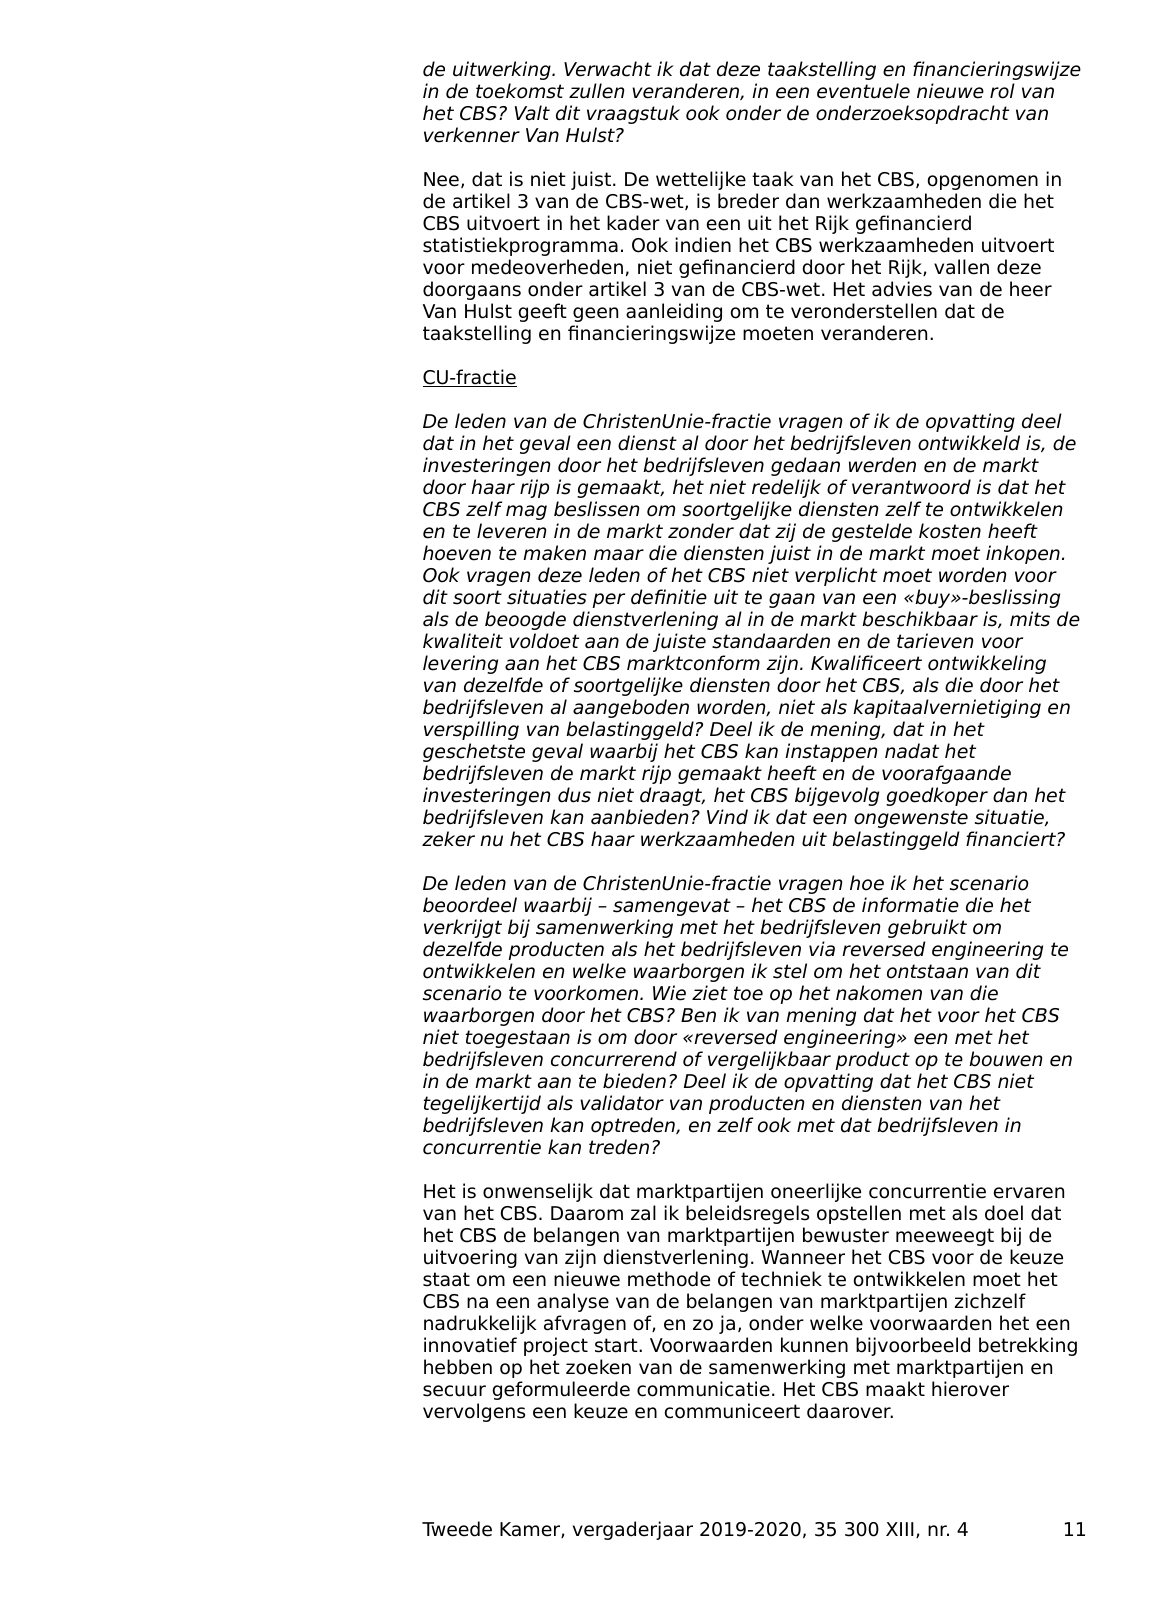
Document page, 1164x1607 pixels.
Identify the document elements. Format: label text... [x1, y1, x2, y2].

subtitle CU-fractie [422, 367, 1087, 389]
text Het is onwenselijk dat marktpartijen oneerlijke concurrentie ervaren van het CBS. Daarom zal ik beleidsregels opstellen met als doel dat het CBS de belangen van marktpartijen bewuster meeweegt bij de uitvoering van zijn dienstverlening. Wanneer het CBS voor de keuze staat om een nieuwe methode of techniek te ontwikkelen moet het CBS na een analyse van de belangen van marktpartijen zichzelf nadrukkelijk afvragen of, en zo ja, onder welke voorwaarden het een innovatief project start. Voorwaarden kunnen bijvoorbeeld betrekking hebben op het zoeken van de samenwerking met marktpartijen en secuur geformuleerde communicatie. Het CBS maakt hierover vervolgens een keuze en communiceert daarover. [422, 1181, 1087, 1423]
text de uitwerking. Verwacht ik dat deze taakstelling en financieringswijze in de toekomst zullen veranderen, in een eventuele nieuwe rol van het CBS? Valt dit vraagstuk ook onder de onderzoeksopdracht van verkenner Van Hulst? [422, 59, 1087, 147]
text Nee, dat is niet juist. De wettelijke taak van het CBS, opgenomen in de artikel 3 van de CBS-wet, is breder dan werkzaamheden die het CBS uitvoert in het kader van een uit het Rijk gefinancierd statistiekprogramma. Ook indien het CBS werkzaamheden uitvoert voor medeoverheden, niet gefinancierd door het Rijk, vallen deze doorgaans onder artikel 3 van de CBS-wet. Het advies van de heer Van Hulst geeft geen aanleiding om te veronderstellen dat de taakstelling en financieringswijze moeten veranderen. [422, 169, 1087, 345]
text De leden van de ChristenUnie-fractie vragen of ik de opvatting deel dat in het geval een dienst al door het bedrijfsleven ontwikkeld is, de investeringen door het bedrijfsleven gedaan werden en de markt door haar rijp is gemaakt, het niet redelijk of verantwoord is dat het CBS zelf mag beslissen om soortgelijke diensten zelf te ontwikkelen en te leveren in de markt zonder dat zij de gestelde kosten heeft hoeven te maken maar die diensten juist in de markt moet inkopen. Ook vragen deze leden of het CBS niet verplicht moet worden voor dit soort situaties per definitie uit te gaan van een «buy»-beslissing als de beoogde dienstverlening al in de markt beschikbaar is, mits de kwaliteit voldoet aan de juiste standaarden en de tarieven voor levering aan het CBS marktconform zijn. Kwalificeert ontwikkeling van dezelfde of soortgelijke diensten door het CBS, als die door het bedrijfsleven al aangeboden worden, niet als kapitaalvernietiging en verspilling van belastinggeld? Deel ik de mening, dat in het geschetste geval waarbij het CBS kan instappen nadat het bedrijfsleven de markt rijp gemaakt heeft en de voorafgaande investeringen dus niet draagt, het CBS bijgevolg goedkoper dan het bedrijfsleven kan aanbieden? Vind ik dat een ongewenste situatie, zeker nu het CBS haar werkzaamheden uit belastinggeld financiert? [422, 411, 1087, 851]
text De leden van de ChristenUnie-fractie vragen hoe ik het scenario beoordeel waarbij – samengevat – het CBS de informatie die het verkrijgt bij samenwerking met het bedrijfsleven gebruikt om dezelfde producten als het bedrijfsleven via reversed engineering te ontwikkelen en welke waarborgen ik stel om het ontstaan van dit scenario te voorkomen. Wie ziet toe op het nakomen van die waarborgen door het CBS? Ben ik van mening dat het voor het CBS niet toegestaan is om door «reversed engineering» een met het bedrijfsleven concurrerend of vergelijkbaar product op te bouwen en in de markt aan te bieden? Deel ik de opvatting dat het CBS niet tegelijkertijd als validator van producten en diensten van het bedrijfsleven kan optreden, en zelf ook met dat bedrijfsleven in concurrentie kan treden? [422, 873, 1087, 1159]
